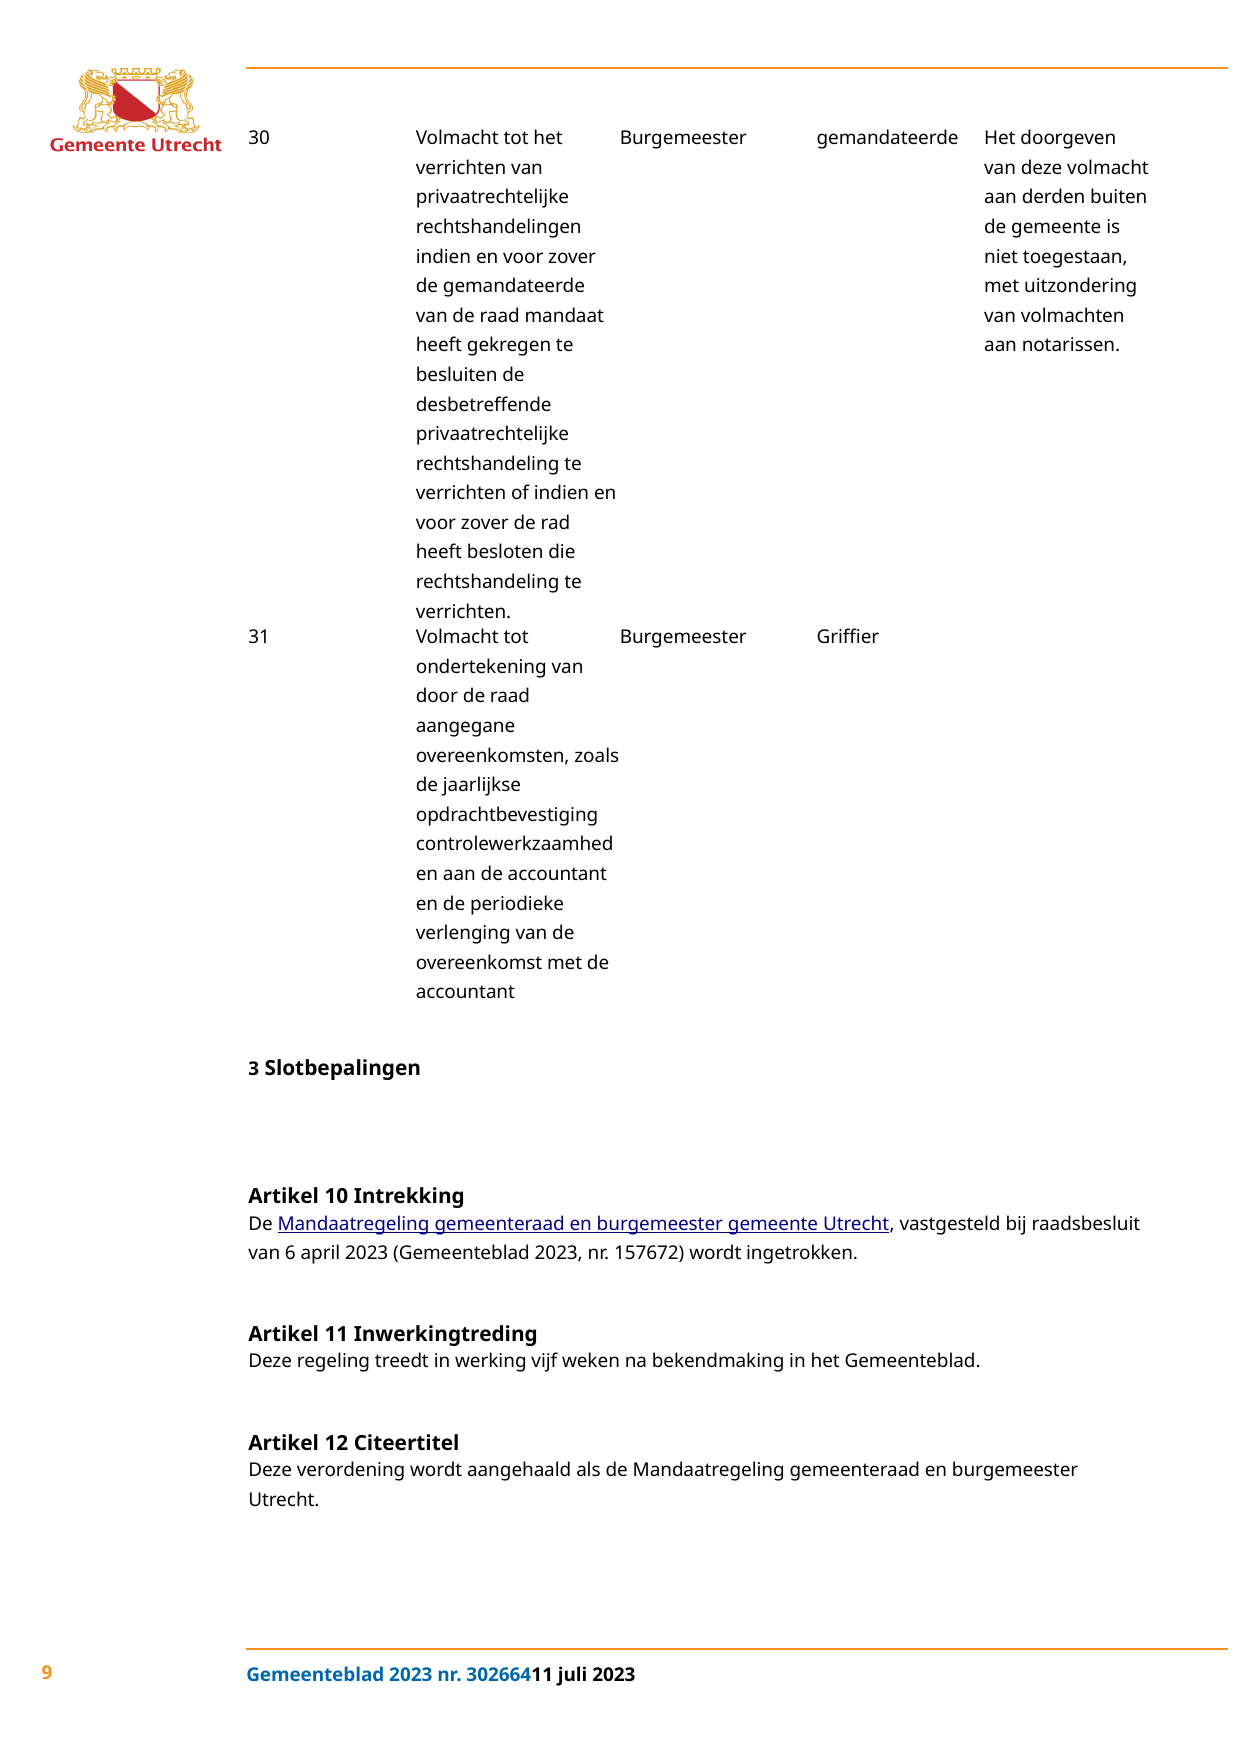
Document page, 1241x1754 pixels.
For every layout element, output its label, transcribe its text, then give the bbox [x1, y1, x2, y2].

table_cell Griffier [816, 624, 984, 1004]
table_header gemandateerde [816, 125, 984, 623]
table_cell [984, 624, 1152, 1004]
table_cell Volmacht tot ondertekening van door de raad aangegane overeenkomsten, zoals de jaarlijkse opdrachtbevestiging controlewerkzaamheden aan de accountant en de periodieke verlenging van de overeenkomst met de accountant [416, 624, 619, 1004]
text Artikel 11 Inwerkingtreding [248, 1319, 1152, 1348]
text Deze regeling treedt in werking vijf weken na bekendmaking in het Gemeenteblad. [248, 1348, 1152, 1373]
table_cell Burgemeester [620, 624, 816, 1004]
text Artikel 12 Citeertitel [248, 1428, 1152, 1456]
table_header Volmacht tot het verrichten van privaatrechtelijke rechtshandelingen indien en voor zover de gemandateerde van de raad mandaat heeft gekregen te besluiten de desbetreffende privaatrechtelijke rechtshandeling te verrichten of indien en voor zover de rad heeft besloten die rechtshandeling te verrichten. [416, 125, 619, 623]
table_header 30 [248, 125, 416, 623]
text De Mandaatregeling gemeenteraad en burgemeester gemeente Utrecht, vastgesteld bij raadsbesluit van 6 april 2023 (Gemeenteblad 2023, nr. 157672) wordt ingetrokken. [248, 1210, 1152, 1265]
text 3 Slotbepalingen [248, 1053, 1152, 1082]
table_header Het doorgeven van deze volmacht aan derden buiten de gemeente is niet toegestaan, met uitzondering van volmachten aan notarissen. [984, 125, 1152, 623]
text Deze verordening wordt aangehaald als de Mandaatregeling gemeenteraad en burgemeester Utrecht. [248, 1456, 1152, 1511]
table_header Burgemeester [620, 125, 816, 623]
table_cell 31 [248, 624, 416, 1004]
picture [41, 47, 231, 172]
text Artikel 10 Intrekking [248, 1181, 1152, 1210]
